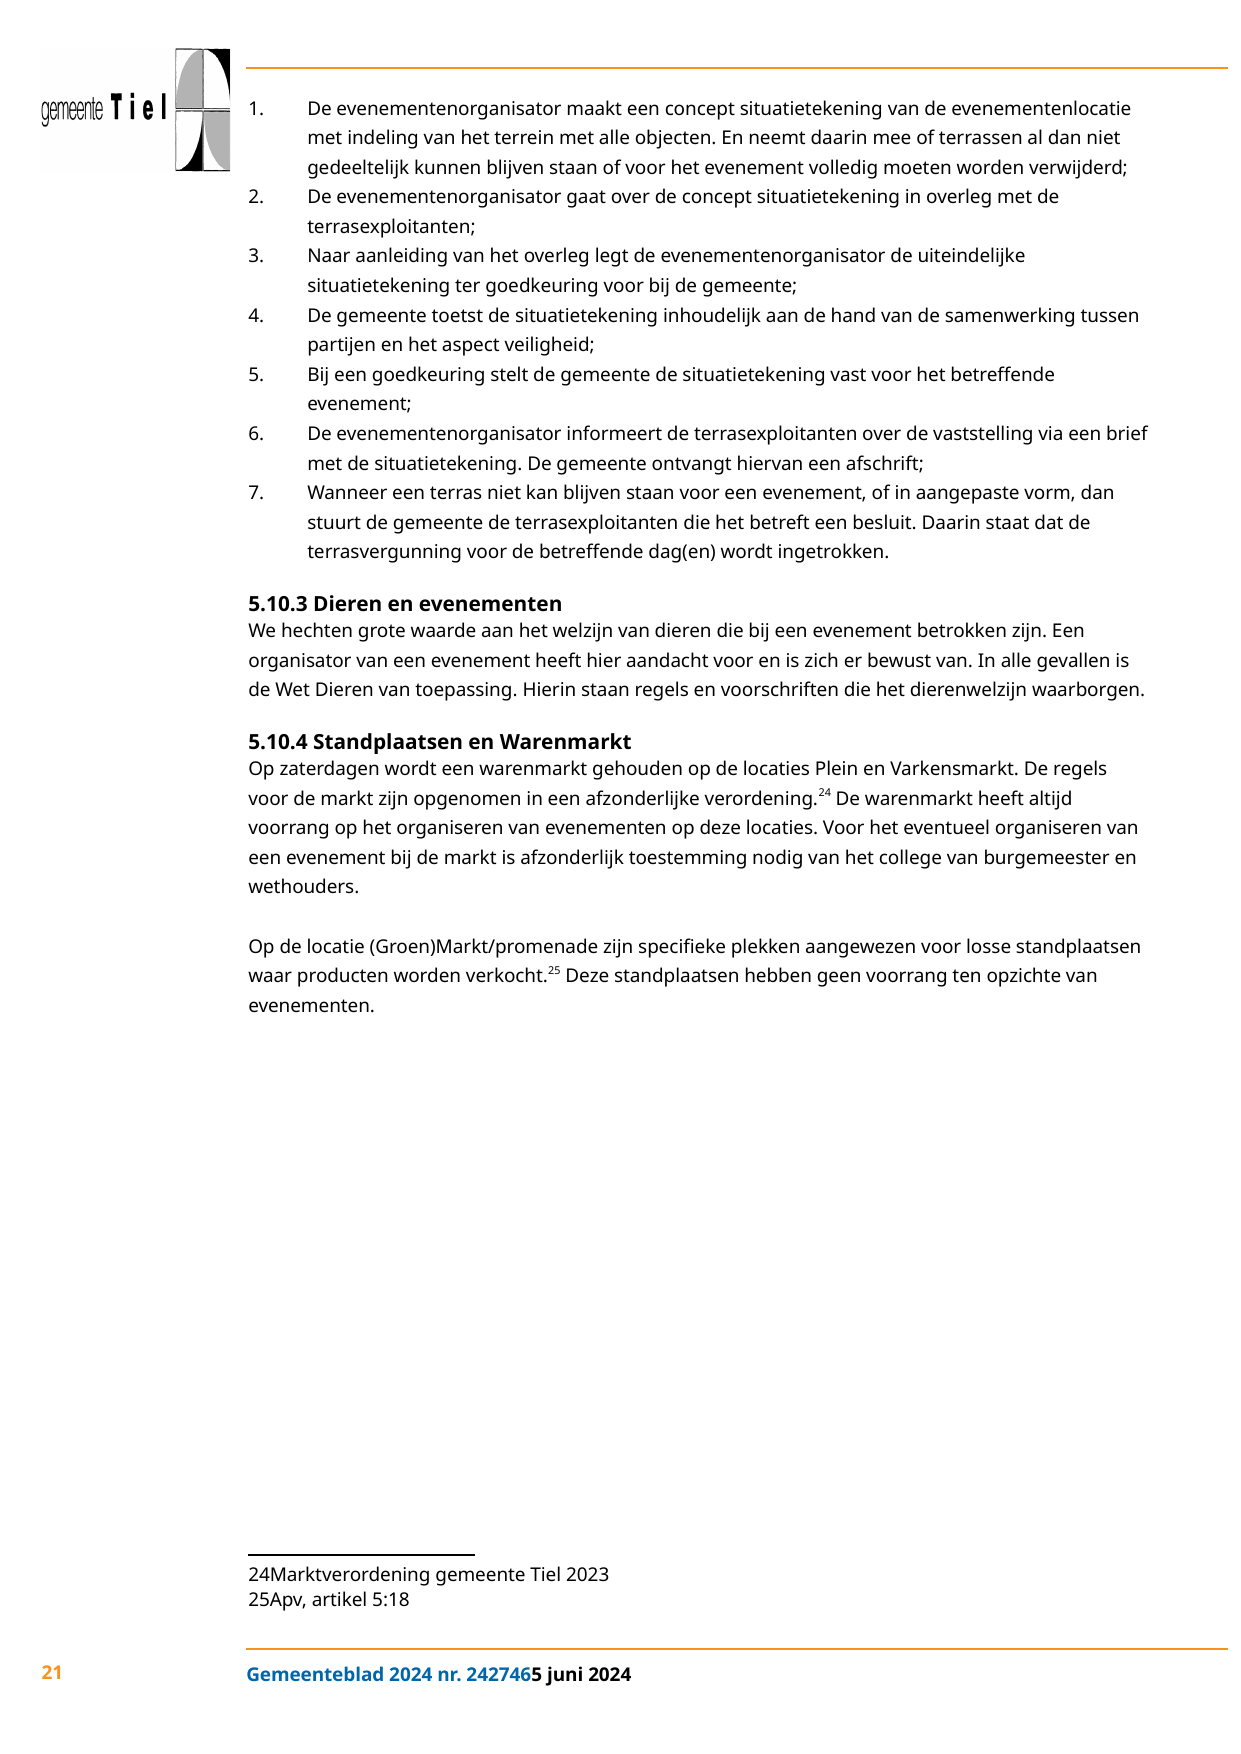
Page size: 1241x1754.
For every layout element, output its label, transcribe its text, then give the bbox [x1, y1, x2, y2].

list De evenementenorganisator gaat over de concept situatietekening in overleg met de terrasexploitanten; [248, 183, 1152, 239]
text Op de locatie (Groen)Markt/promenade zijn specifieke plekken aangewezen voor losse standplaatsen waar producten worden verkocht. Deze standplaatsen hebben geen voorrang ten opzichte van evenementen. [248, 933, 1152, 1018]
text We hechten grote waarde aan het welzijn van dieren die bij een evenement betrokken zijn. Een organisator van een evenement heeft hier aandacht voor en is zich er bewust van. In alle gevallen is de Wet Dieren van toepassing. Hierin staan regels en voorschriften die het dierenwelzijn waarborgen. [248, 617, 1152, 702]
text Apv, artikel 5:18 [248, 1586, 1152, 1612]
list De evenementenorganisator maakt een concept situatietekening van de evenementenlocatie met indeling van het terrein met alle objecten. En neemt daarin mee of terrassen al dan niet gedeeltelijk kunnen blijven staan of voor het evenement volledig moeten worden verwijderd; [248, 95, 1152, 180]
list De gemeente toetst de situatietekening inhoudelijk aan de hand van de samenwerking tussen partijen en het aspect veiligheid; [248, 302, 1152, 357]
text 5.10.3 Dieren en evenementen [248, 589, 1152, 617]
picture [41, 47, 231, 172]
list De evenementenorganisator informeert de terrasexploitanten over de vaststelling via een brief met de situatietekening. De gemeente ontvangt hiervan een afschrift; [248, 420, 1152, 476]
text Op zaterdagen wordt een warenmarkt gehouden op de locaties Plein en Varkensmarkt. De regels voor de markt zijn opgenomen in een afzonderlijke verordening. De warenmarkt heeft altijd voorrang op het organiseren van evenementen op deze locaties. Voor het eventueel organiseren van een evenement bij de markt is afzonderlijk toestemming nodig van het college van burgemeester en wethouders. [248, 755, 1152, 899]
list Wanneer een terras niet kan blijven staan voor een evenement, of in aangepaste vorm, dan stuurt de gemeente de terrasexploitanten die het betreft een besluit. Daarin staat dat de terrasvergunning voor de betreffende dag(en) wordt ingetrokken. [248, 479, 1152, 564]
list Naar aanleiding van het overleg legt de evenementenorganisator de uiteindelijke situatietekening ter goedkeuring voor bij de gemeente; [248, 243, 1152, 298]
text 5.10.4 Standplaatsen en Warenmarkt [248, 727, 1152, 755]
list Bij een goedkeuring stelt de gemeente de situatietekening vast voor het betreffende evenement; [248, 361, 1152, 416]
text Marktverordening gemeente Tiel 2023 [248, 1561, 1152, 1586]
